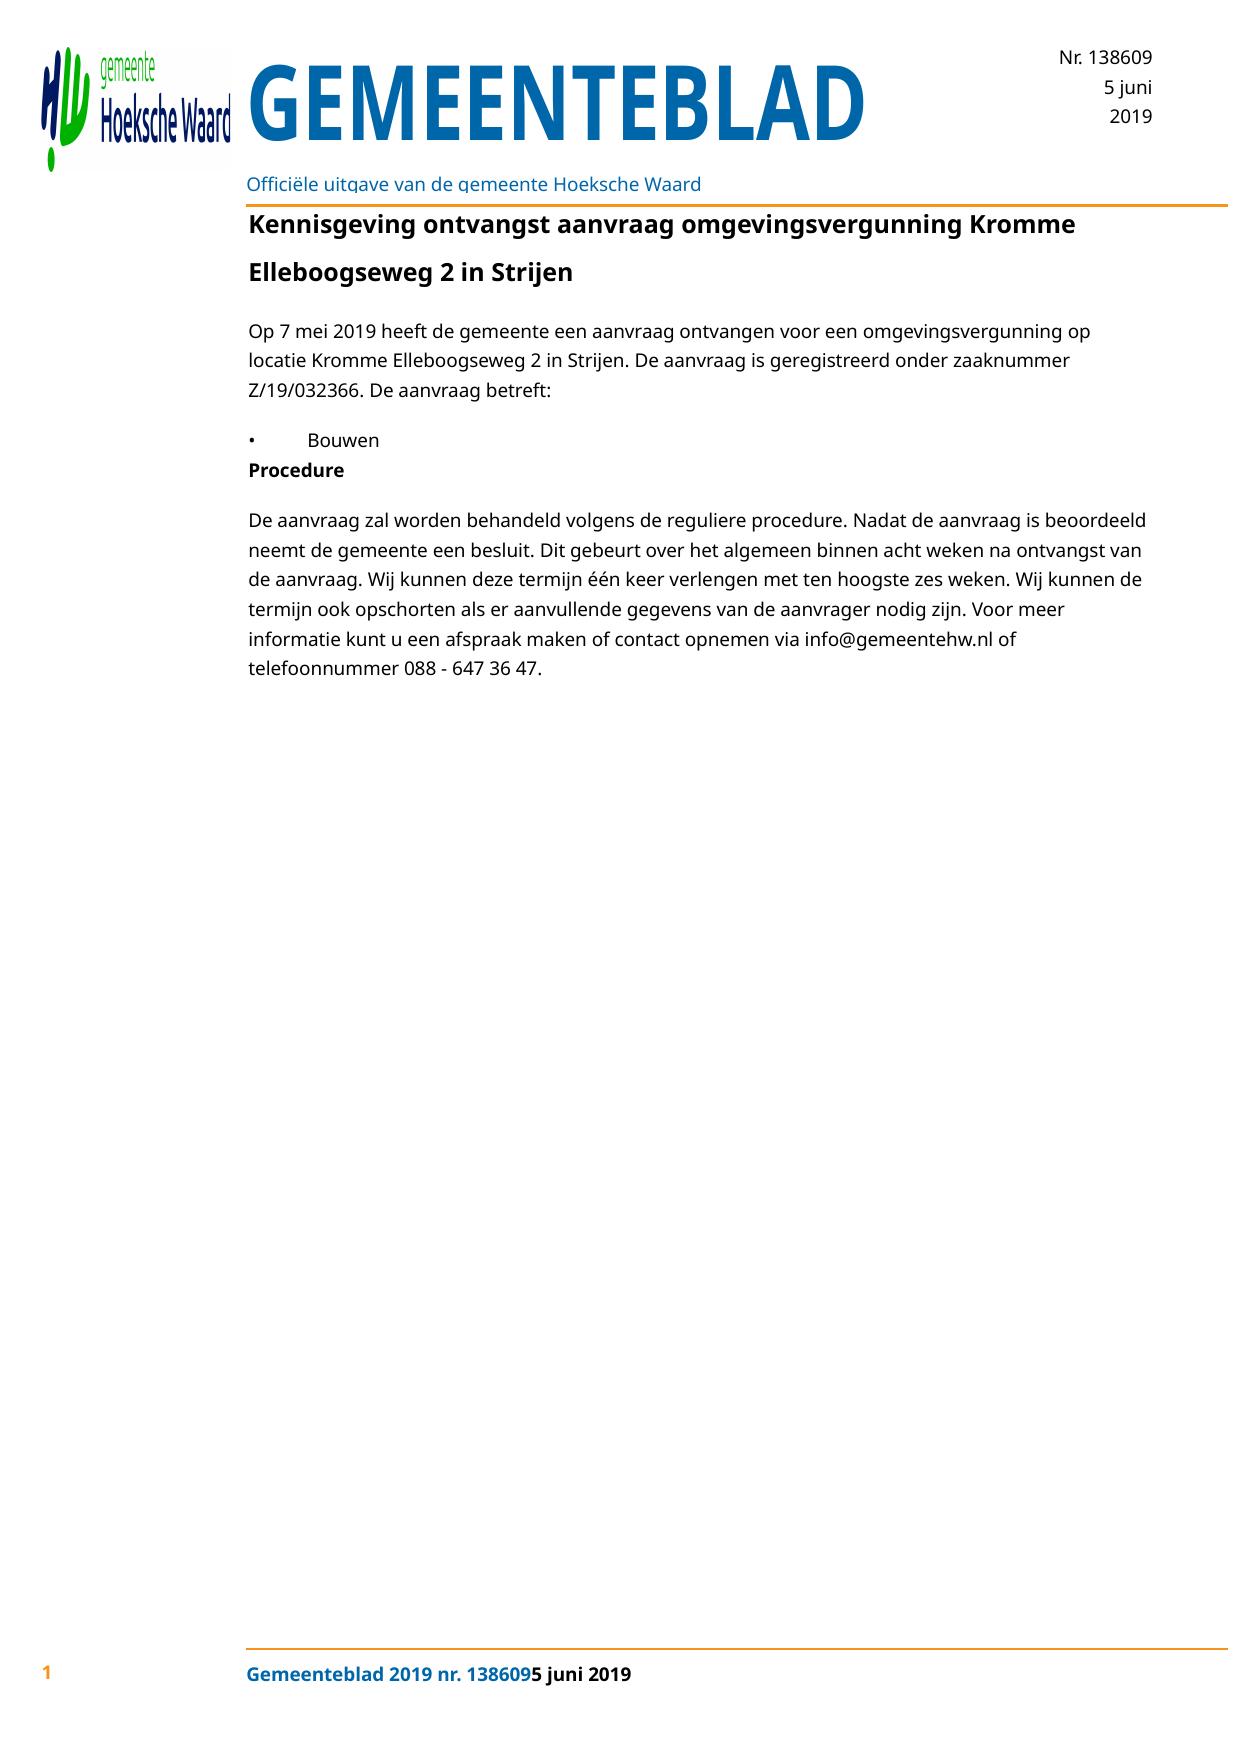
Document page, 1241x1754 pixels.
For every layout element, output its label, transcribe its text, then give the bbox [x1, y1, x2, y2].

text Kennisgeving ontvangst aanvraag omgevingsvergunning Kromme Elleboogseweg 2 in Strijen [248, 207, 1152, 288]
text Op 7 mei 2019 heeft de gemeente een aanvraag ontvangen voor een omgevingsvergunning op locatie Kromme Elleboogseweg 2 in Strijen. De aanvraag is geregistreerd onder zaaknummer Z/19/032366. De aanvraag betreft: [248, 318, 1152, 403]
picture [41, 47, 231, 172]
list Bouwen [248, 427, 1152, 453]
text De aanvraag zal worden behandeld volgens de reguliere procedure. Nadat de aanvraag is beoordeeld neemt de gemeente een besluit. Dit gebeurt over het algemeen binnen acht weken na ontvangst van de aanvraag. Wij kunnen deze termijn één keer verlengen met ten hoogste zes weken. Wij kunnen de termijn ook opschorten als er aanvullende gegevens van de aanvrager nodig zijn. Voor meer informatie kunt u een afspraak maken of contact opnemen via info@gemeentehw.nl of telefoonnummer 088 - 647 36 47. [248, 507, 1152, 681]
text Procedure [248, 457, 1152, 483]
